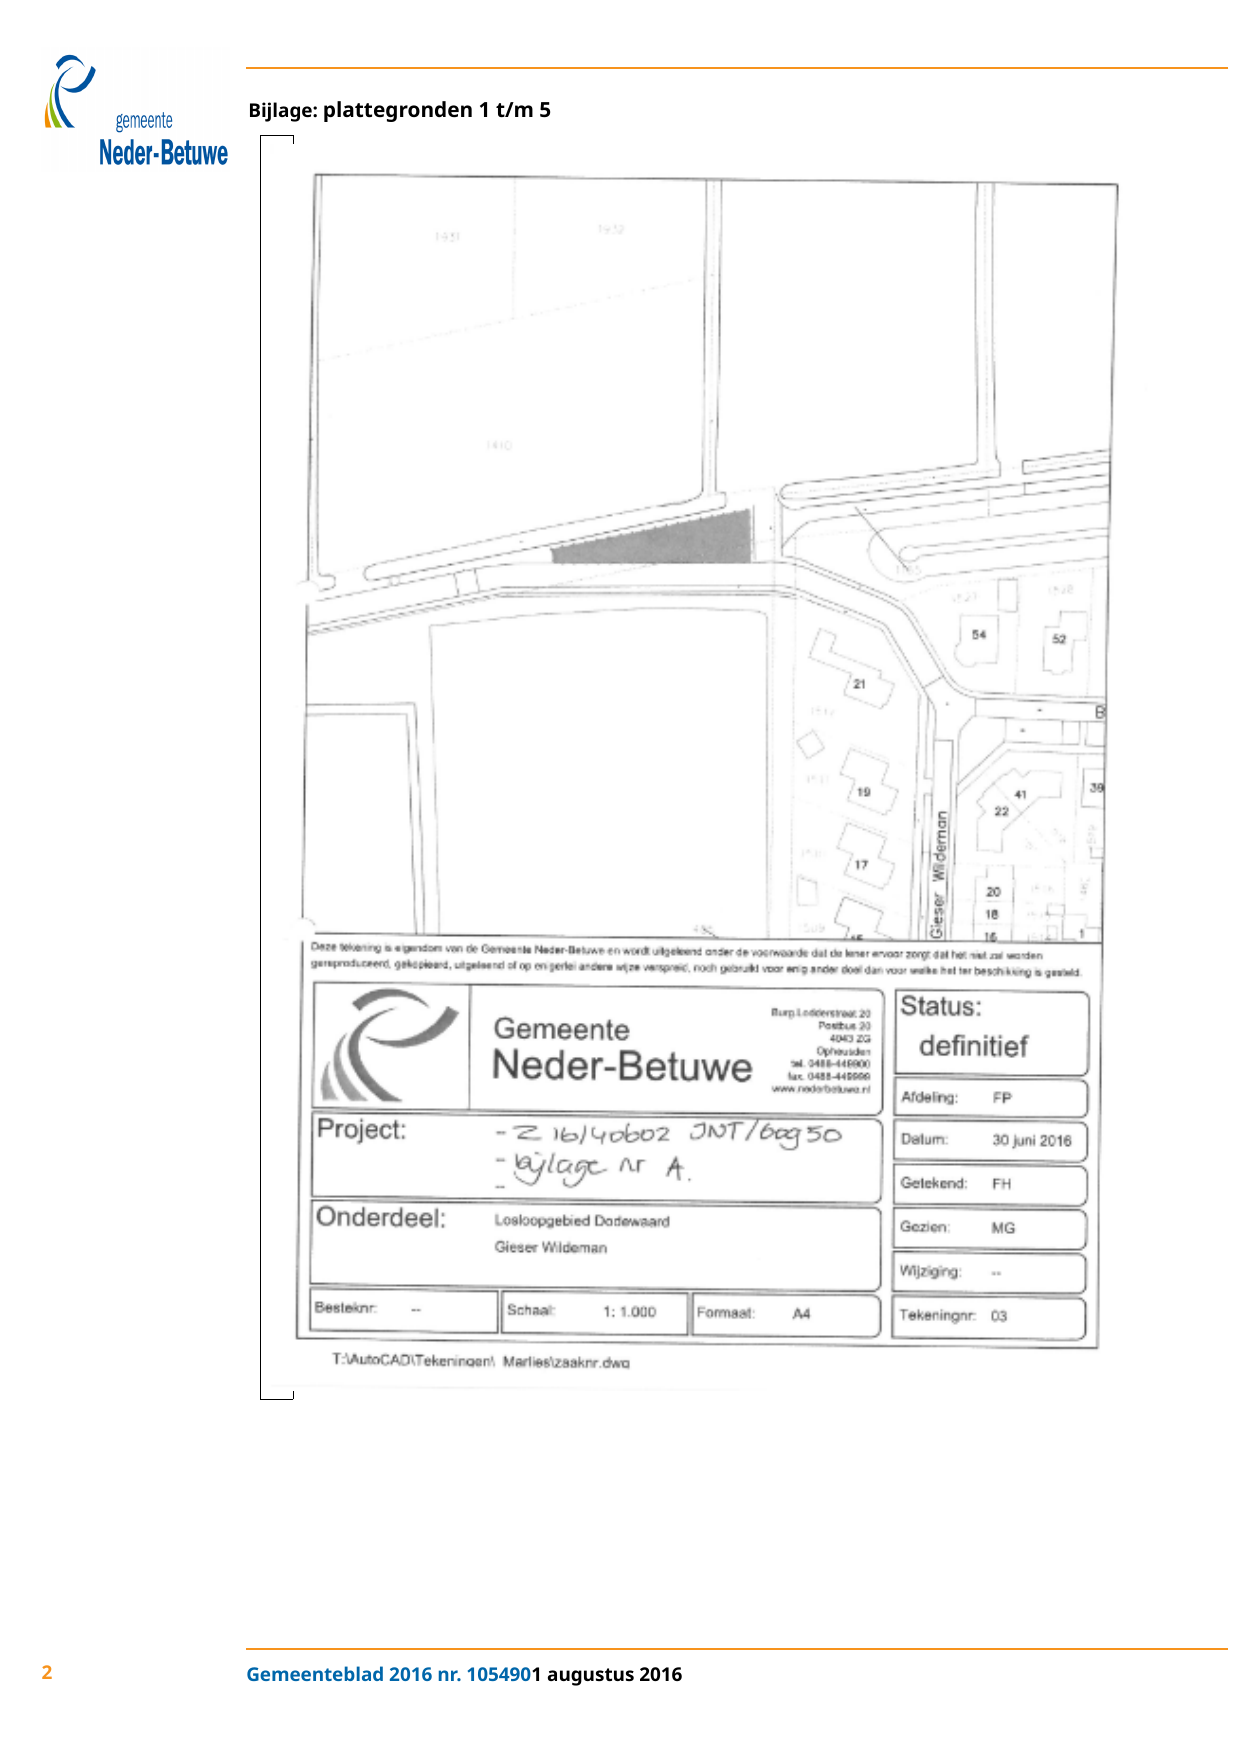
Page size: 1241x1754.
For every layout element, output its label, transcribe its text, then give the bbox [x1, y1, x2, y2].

text Bijlage: plattegronden 1 t/m 5 [248, 95, 1152, 123]
picture [41, 47, 231, 172]
picture [268, 144, 1155, 1391]
